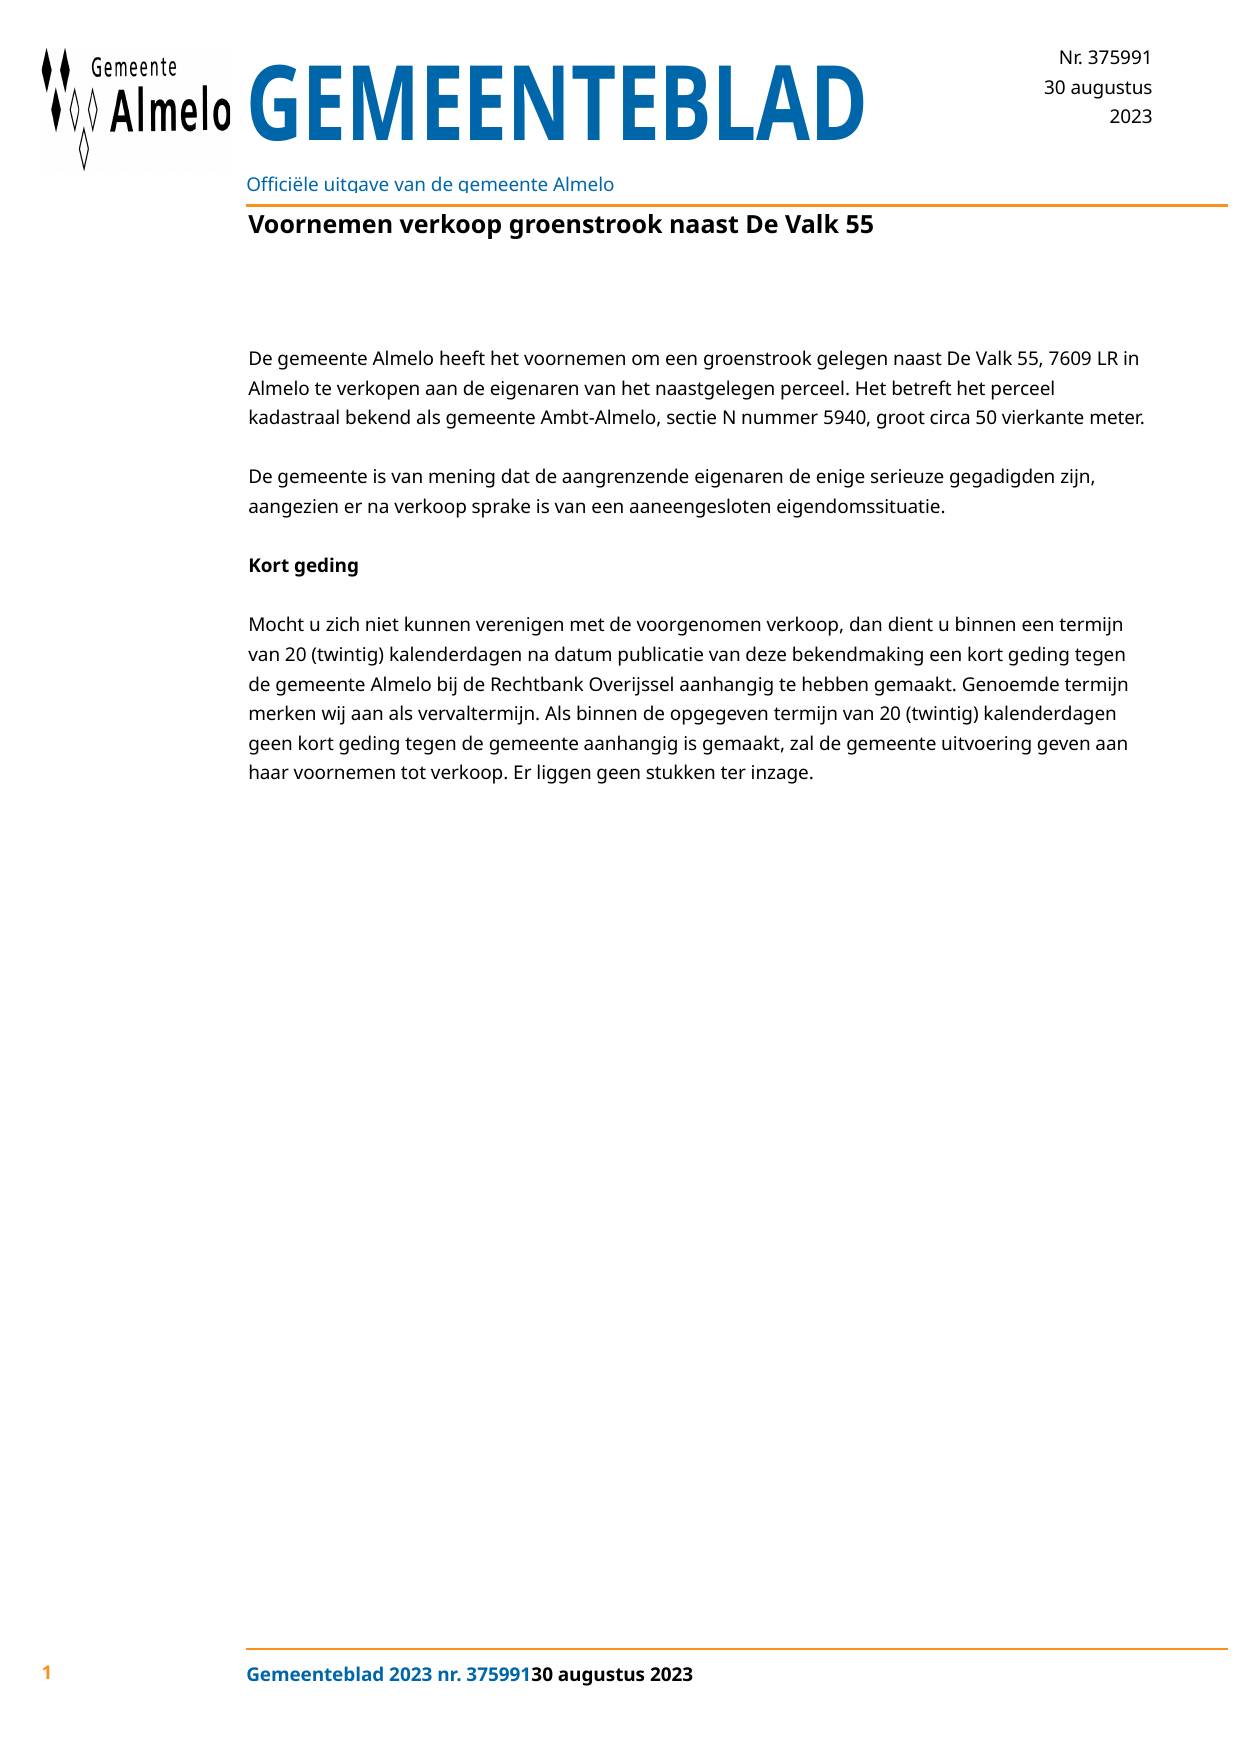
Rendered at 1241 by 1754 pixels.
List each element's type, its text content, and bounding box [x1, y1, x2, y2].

text De gemeente Almelo heeft het voornemen om een groenstrook gelegen naast De Valk 55, 7609 LR in Almelo te verkopen aan de eigenaren van het naastgelegen perceel. Het betreft het perceel kadastraal bekend als gemeente Ambt-Almelo, sectie N nummer 5940, groot circa 50 vierkante meter. [248, 345, 1152, 430]
text Kort geding [248, 552, 1152, 578]
text Mocht u zich niet kunnen verenigen met de voorgenomen verkoop, dan dient u binnen een termijn van 20 (twintig) kalenderdagen na datum publicatie van deze bekendmaking een kort geding tegen de gemeente Almelo bij de Rechtbank Overijssel aanhangig te hebben gemaakt. Genoemde termijn merken wij aan als vervaltermijn. Als binnen de opgegeven termijn van 20 (twintig) kalenderdagen geen kort geding tegen de gemeente aanhangig is gemaakt, zal de gemeente uitvoering geven aan haar voornemen tot verkoop. Er liggen geen stukken ter inzage. [248, 612, 1152, 785]
picture [41, 47, 231, 172]
text De gemeente is van mening dat de aangrenzende eigenaren de enige serieuze gegadigden zijn, aangezien er na verkoop sprake is van een aaneengesloten eigendomssituatie. [248, 464, 1152, 519]
text Voornemen verkoop groenstrook naast De Valk 55 [248, 207, 1152, 241]
